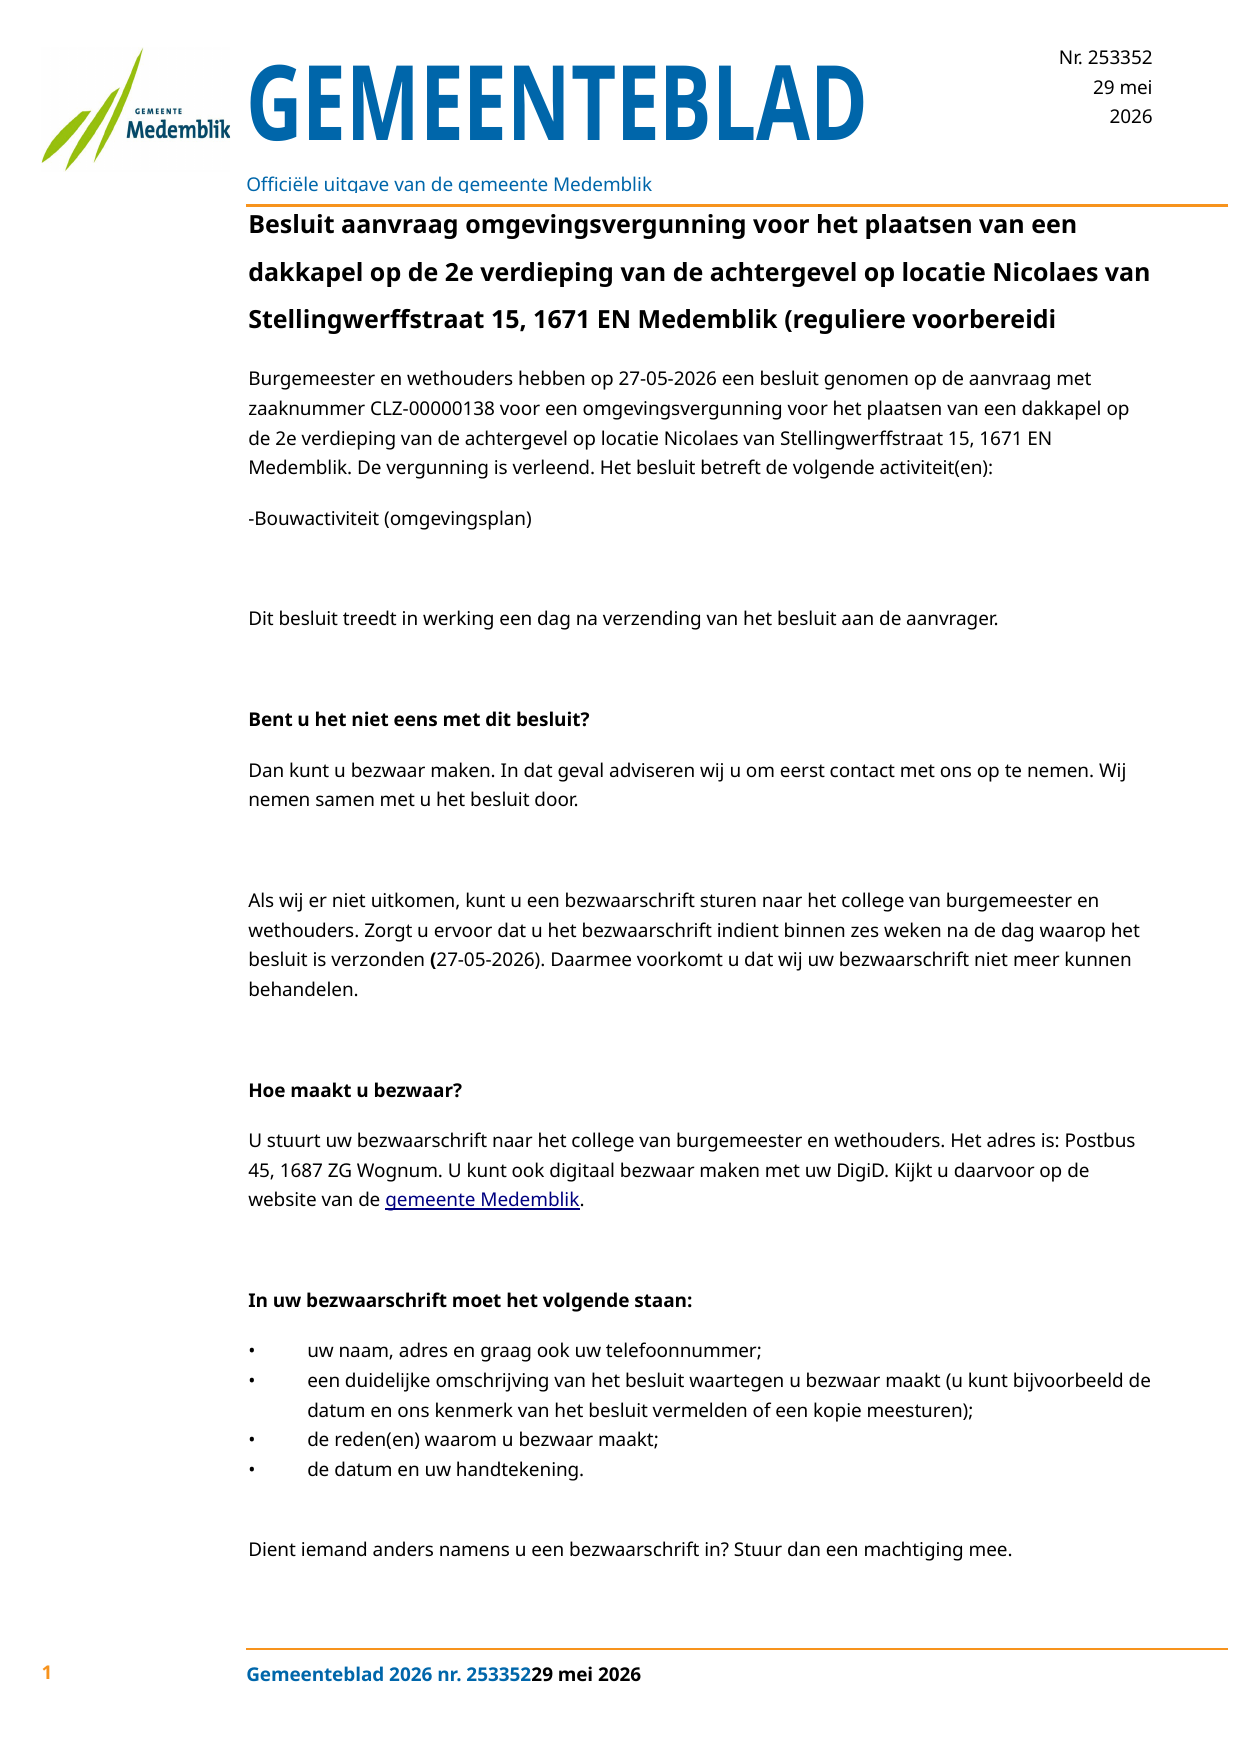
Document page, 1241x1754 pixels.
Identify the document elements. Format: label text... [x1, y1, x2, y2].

text -Bouwactiviteit (omgevingsplan) [248, 505, 1152, 530]
list uw naam, adres en graag ook uw telefoonnummer; [248, 1338, 1152, 1363]
list een duidelijke omschrijving van het besluit waartegen u bezwaar maakt (u kunt bijvoorbeeld de datum en ons kenmerk van het besluit vermelden of een kopie meesturen); [248, 1367, 1152, 1422]
list de datum en uw handtekening. [248, 1456, 1152, 1482]
text Als wij er niet uitkomen, kunt u een bezwaarschrift sturen naar het college van burgemeester en wethouders. Zorgt u ervoor dat u het bezwaarschrift indient binnen zes weken na de dag waarop het besluit is verzonden (27-05-2026). Daarmee voorkomt u dat wij uw bezwaarschrift niet meer kunnen behandelen. [248, 887, 1152, 1002]
text Hoe maakt u bezwaar? [248, 1077, 1152, 1102]
picture [41, 47, 231, 172]
text Burgemeester en wethouders hebben op 27-05-2026 een besluit genomen op de aanvraag met zaaknummer CLZ-00000138 voor een omgevingsvergunning voor het plaatsen van een dakkapel op de 2e verdieping van de achtergevel op locatie Nicolaes van Stellingwerffstraat 15, 1671 EN Medemblik. De vergunning is verleend. Het besluit betreft de volgende activiteit(en): [248, 366, 1152, 480]
text Dient iemand anders namens u een bezwaarschrift in? Stuur dan een machtiging mee. [248, 1536, 1152, 1562]
text Dan kunt u bezwaar maken. In dat geval adviseren wij u om eerst contact met ons op te nemen. Wij nemen samen met u het besluit door. [248, 757, 1152, 812]
text In uw bezwaarschrift moet het volgende staan: [248, 1287, 1152, 1313]
list de reden(en) waarom u bezwaar maakt; [248, 1426, 1152, 1452]
text Bent u het niet eens met dit besluit? [248, 706, 1152, 732]
text U stuurt uw bezwaarschrift naar het college van burgemeester en wethouders. Het adres is: Postbus 45, 1687 ZG Wognum. U kunt ook digitaal bezwaar maken met uw DigiD. Kijkt u daarvoor op de website van de gemeente Medemblik. [248, 1127, 1152, 1212]
text Dit besluit treedt in werking een dag na verzending van het besluit aan de aanvrager. [248, 606, 1152, 631]
text Besluit aanvraag omgevingsvergunning voor het plaatsen van een dakkapel op de 2e verdieping van de achtergevel op locatie Nicolaes van Stellingwerffstraat 15, 1671 EN Medemblik (reguliere voorbereidi [248, 207, 1152, 336]
